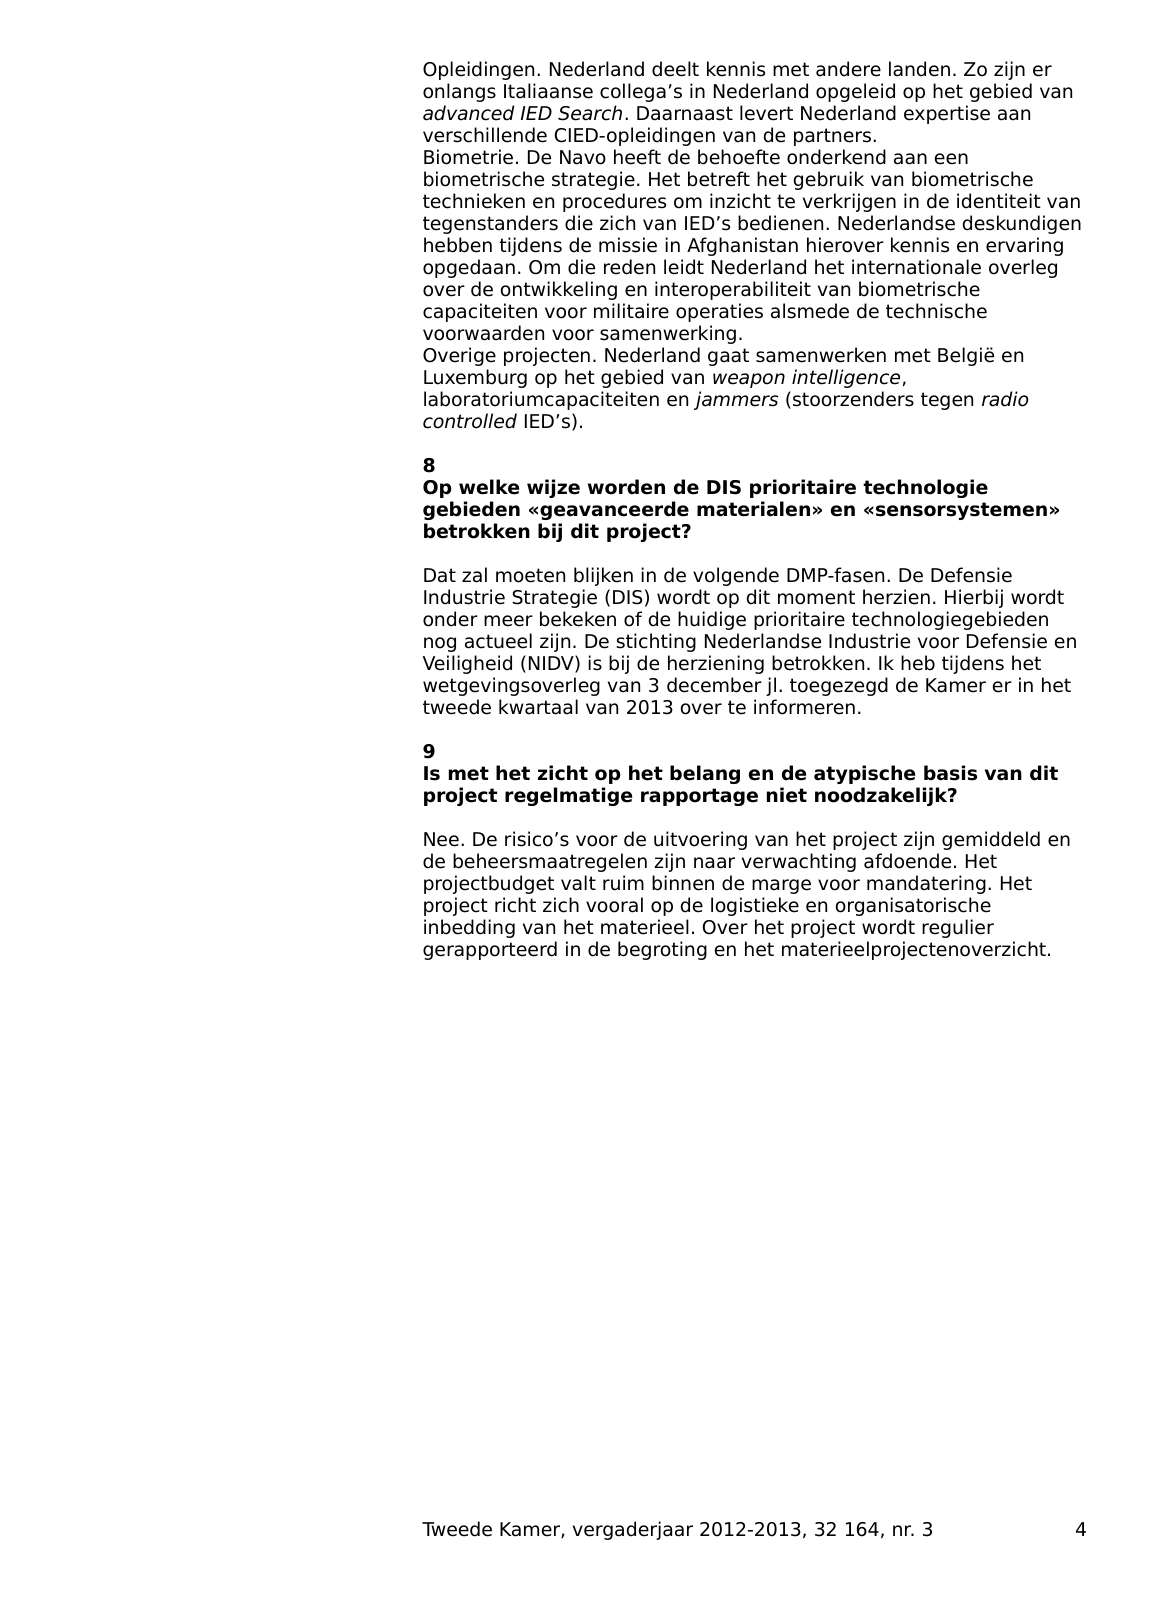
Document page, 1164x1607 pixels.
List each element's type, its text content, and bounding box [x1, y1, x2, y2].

text 9 [422, 741, 1087, 763]
text Nee. De risico’s voor de uitvoering van het project zijn gemiddeld en de beheersmaatregelen zijn naar verwachting afdoende. Het projectbudget valt ruim binnen de marge voor mandatering. Het project richt zich vooral op de logistieke en organisatorische inbedding van het materieel. Over het project wordt regulier gerapporteerd in de begroting en het materieelprojectenoverzicht. [422, 829, 1087, 961]
text Is met het zicht op het belang en de atypische basis van dit project regelmatige rapportage niet noodzakelijk? [422, 763, 1087, 807]
text Opleidingen. Nederland deelt kennis met andere landen. Zo zijn er onlangs Italiaanse collega’s in Nederland opgeleid op het gebied van advanced IED Search. Daarnaast levert Nederland expertise aan verschillende CIED-opleidingen van de partners. [422, 59, 1087, 147]
text Overige projecten. Nederland gaat samenwerken met België en Luxemburg op het gebied van weapon intelligence, laboratoriumcapaciteiten en jammers (stoorzenders tegen radio controlled IED’s). [422, 345, 1087, 433]
text Op welke wijze worden de DIS prioritaire technologie gebieden «geavanceerde materialen» en «sensorsystemen» betrokken bij dit project? [422, 477, 1087, 543]
text Biometrie. De Navo heeft de behoefte onderkend aan een biometrische strategie. Het betreft het gebruik van biometrische technieken en procedures om inzicht te verkrijgen in de identiteit van tegenstanders die zich van IED’s bedienen. Nederlandse deskundigen hebben tijdens de missie in Afghanistan hierover kennis en ervaring opgedaan. Om die reden leidt Nederland het internationale overleg over de ontwikkeling en interoperabiliteit van biometrische capaciteiten voor militaire operaties alsmede de technische voorwaarden voor samenwerking. [422, 147, 1087, 345]
text Dat zal moeten blijken in de volgende DMP-fasen. De Defensie Industrie Strategie (DIS) wordt op dit moment herzien. Hierbij wordt onder meer bekeken of de huidige prioritaire technologiegebieden nog actueel zijn. De stichting Nederlandse Industrie voor Defensie en Veiligheid (NIDV) is bij de herziening betrokken. Ik heb tijdens het wetgevingsoverleg van 3 december jl. toegezegd de Kamer er in het tweede kwartaal van 2013 over te informeren. [422, 565, 1087, 719]
text 8 [422, 455, 1087, 477]
